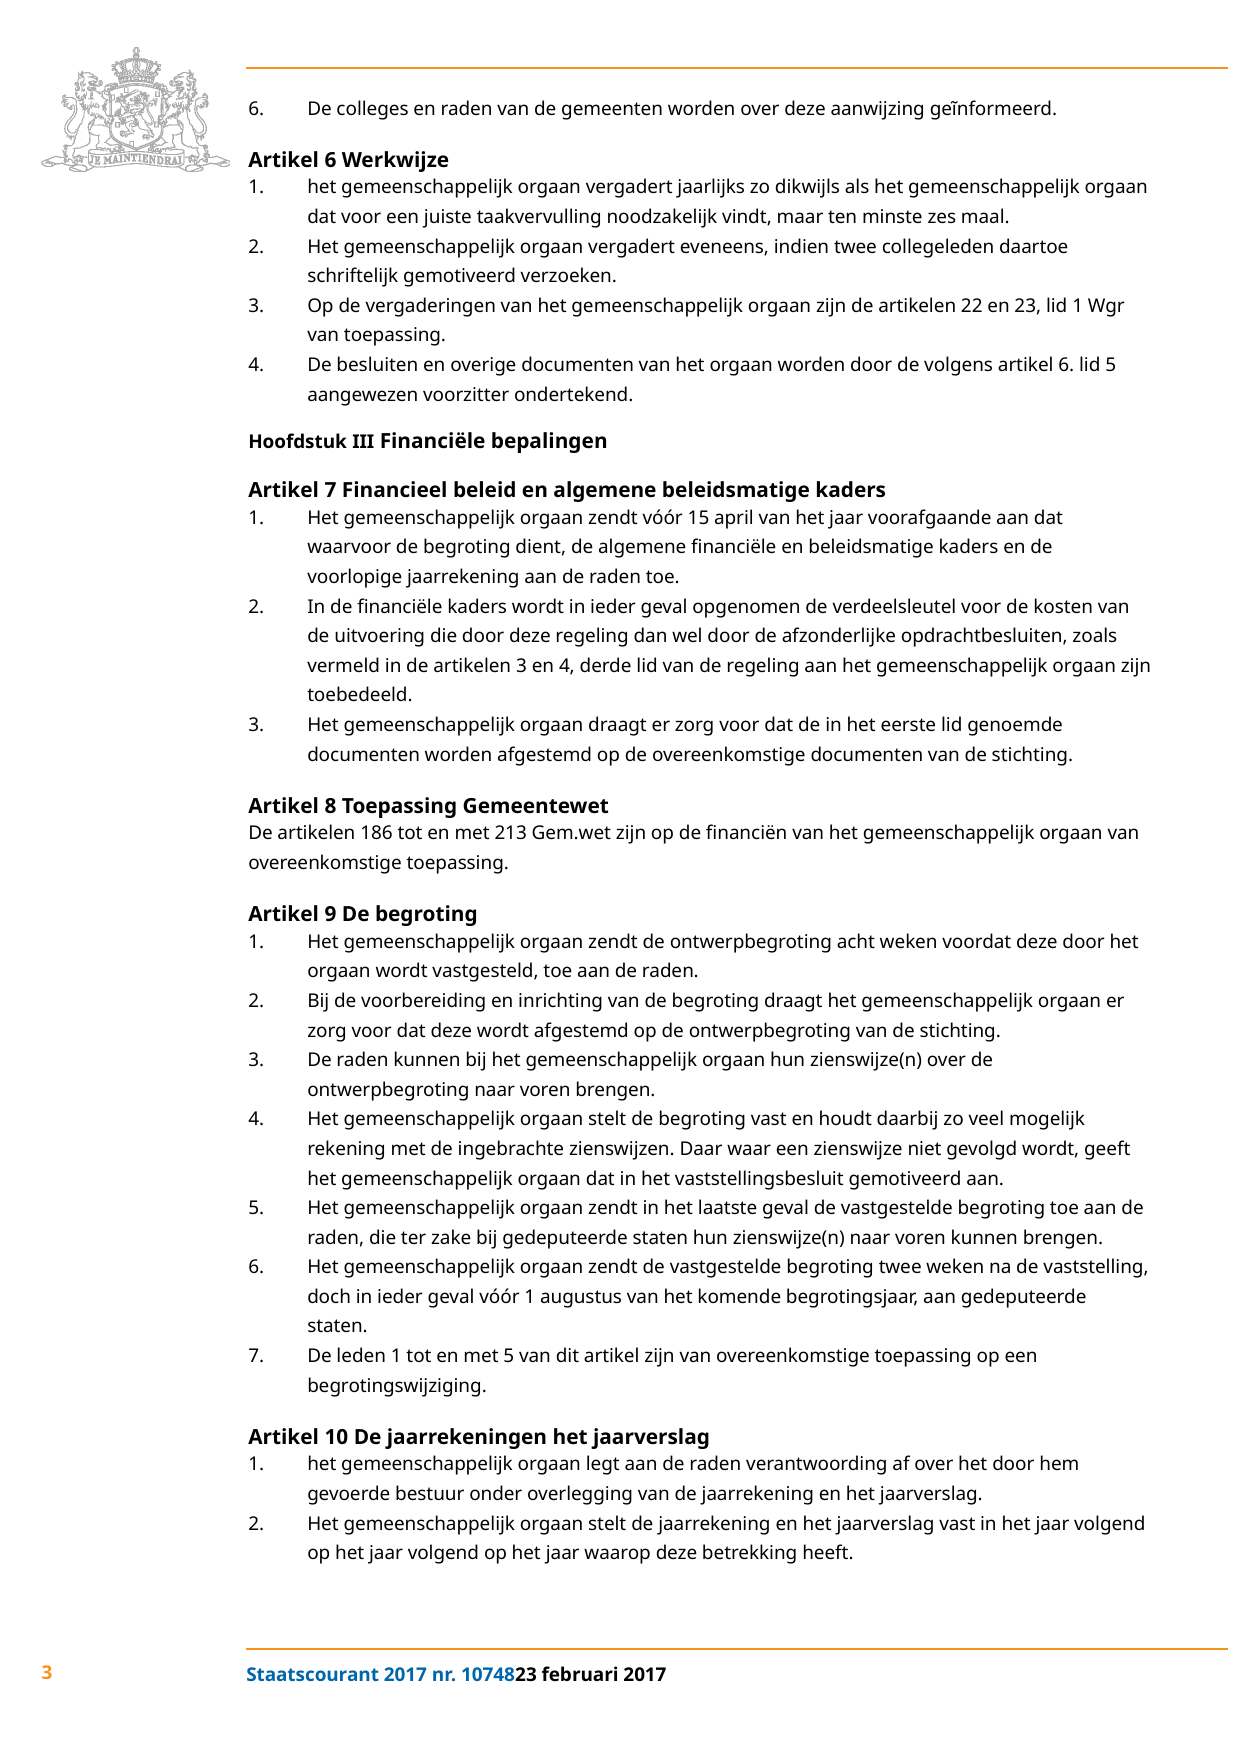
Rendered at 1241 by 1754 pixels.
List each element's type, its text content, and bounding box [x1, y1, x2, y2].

list De colleges en raden van de gemeenten worden over deze aanwijzing geĩnformeerd. [248, 95, 1152, 121]
list Het gemeenschappelijk orgaan zendt vóór 15 april van het jaar voorafgaande aan dat waarvoor de begroting dient, de algemene financiële en beleidsmatige kaders en de voorlopige jaarrekening aan de raden toe. [248, 504, 1152, 589]
list Het gemeenschappelijk orgaan draagt er zorg voor dat de in het eerste lid genoemde documenten worden afgestemd op de overeenkomstige documenten van de stichting. [248, 711, 1152, 766]
list Op de vergaderingen van het gemeenschappelijk orgaan zijn de artikelen 22 en 23, lid 1 Wgr van toepassing. [248, 292, 1152, 347]
text Hoofdstuk III Financiële bepalingen [248, 426, 1152, 455]
list De raden kunnen bij het gemeenschappelijk orgaan hun zienswijze(n) over de ontwerpbegroting naar voren brengen. [248, 1046, 1152, 1102]
list het gemeenschappelijk orgaan legt aan de raden verantwoording af over het door hem gevoerde bestuur onder overlegging van de jaarrekening en het jaarverslag. [248, 1451, 1152, 1506]
list Het gemeenschappelijk orgaan vergadert eveneens, indien twee collegeleden daartoe schriftelijk gemotiveerd verzoeken. [248, 233, 1152, 288]
list Het gemeenschappelijk orgaan stelt de begroting vast en houdt daarbij zo veel mogelijk rekening met de ingebrachte zienswijzen. Daar waar een zienswijze niet gevolgd wordt, geeft het gemeenschappelijk orgaan dat in het vaststellingsbesluit gemotiveerd aan. [248, 1106, 1152, 1190]
list De besluiten en overige documenten van het orgaan worden door de volgens artikel 6. lid 5 aangewezen voorzitter ondertekend. [248, 351, 1152, 406]
list Bij de voorbereiding en inrichting van de begroting draagt het gemeenschappelijk orgaan er zorg voor dat deze wordt afgestemd op de ontwerpbegroting van de stichting. [248, 987, 1152, 1042]
list In de financiële kaders wordt in ieder geval opgenomen de verdeelsleutel voor de kosten van de uitvoering die door deze regeling dan wel door de afzonderlijke opdrachtbesluiten, zoals vermeld in de artikelen 3 en 4, derde lid van de regeling aan het gemeenschappelijk orgaan zijn toebedeeld. [248, 593, 1152, 707]
text Artikel 9 De begroting [248, 899, 1152, 928]
text De artikelen 186 tot en met 213 Gem.wet zijn op de financiën van het gemeenschappelijk orgaan van overeenkomstige toepassing. [248, 819, 1152, 875]
list het gemeenschappelijk orgaan vergadert jaarlijks zo dikwijls als het gemeenschappelijk orgaan dat voor een juiste taakvervulling noodzakelijk vindt, maar ten minste zes maal. [248, 174, 1152, 229]
list Het gemeenschappelijk orgaan zendt de ontwerpbegroting acht weken voordat deze door het orgaan wordt vastgesteld, toe aan de raden. [248, 928, 1152, 983]
picture [41, 47, 231, 172]
list Het gemeenschappelijk orgaan stelt de jaarrekening en het jaarverslag vast in het jaar volgend op het jaar volgend op het jaar waarop deze betrekking heeft. [248, 1510, 1152, 1565]
text Artikel 7 Financieel beleid en algemene beleidsmatige kaders [248, 476, 1152, 504]
text Artikel 10 De jaarrekeningen het jaarverslag [248, 1422, 1152, 1451]
text Artikel 6 Werkwijze [248, 145, 1152, 174]
text Artikel 8 Toepassing Gemeentewet [248, 791, 1152, 819]
list Het gemeenschappelijk orgaan zendt in het laatste geval de vastgestelde begroting toe aan de raden, die ter zake bij gedeputeerde staten hun zienswijze(n) naar voren kunnen brengen. [248, 1194, 1152, 1249]
list De leden 1 tot en met 5 van dit artikel zijn van overeenkomstige toepassing op een begrotingswijziging. [248, 1342, 1152, 1397]
list Het gemeenschappelijk orgaan zendt de vastgestelde begroting twee weken na de vaststelling, doch in ieder geval vóór 1 augustus van het komende begrotingsjaar, aan gedeputeerde staten. [248, 1253, 1152, 1338]
